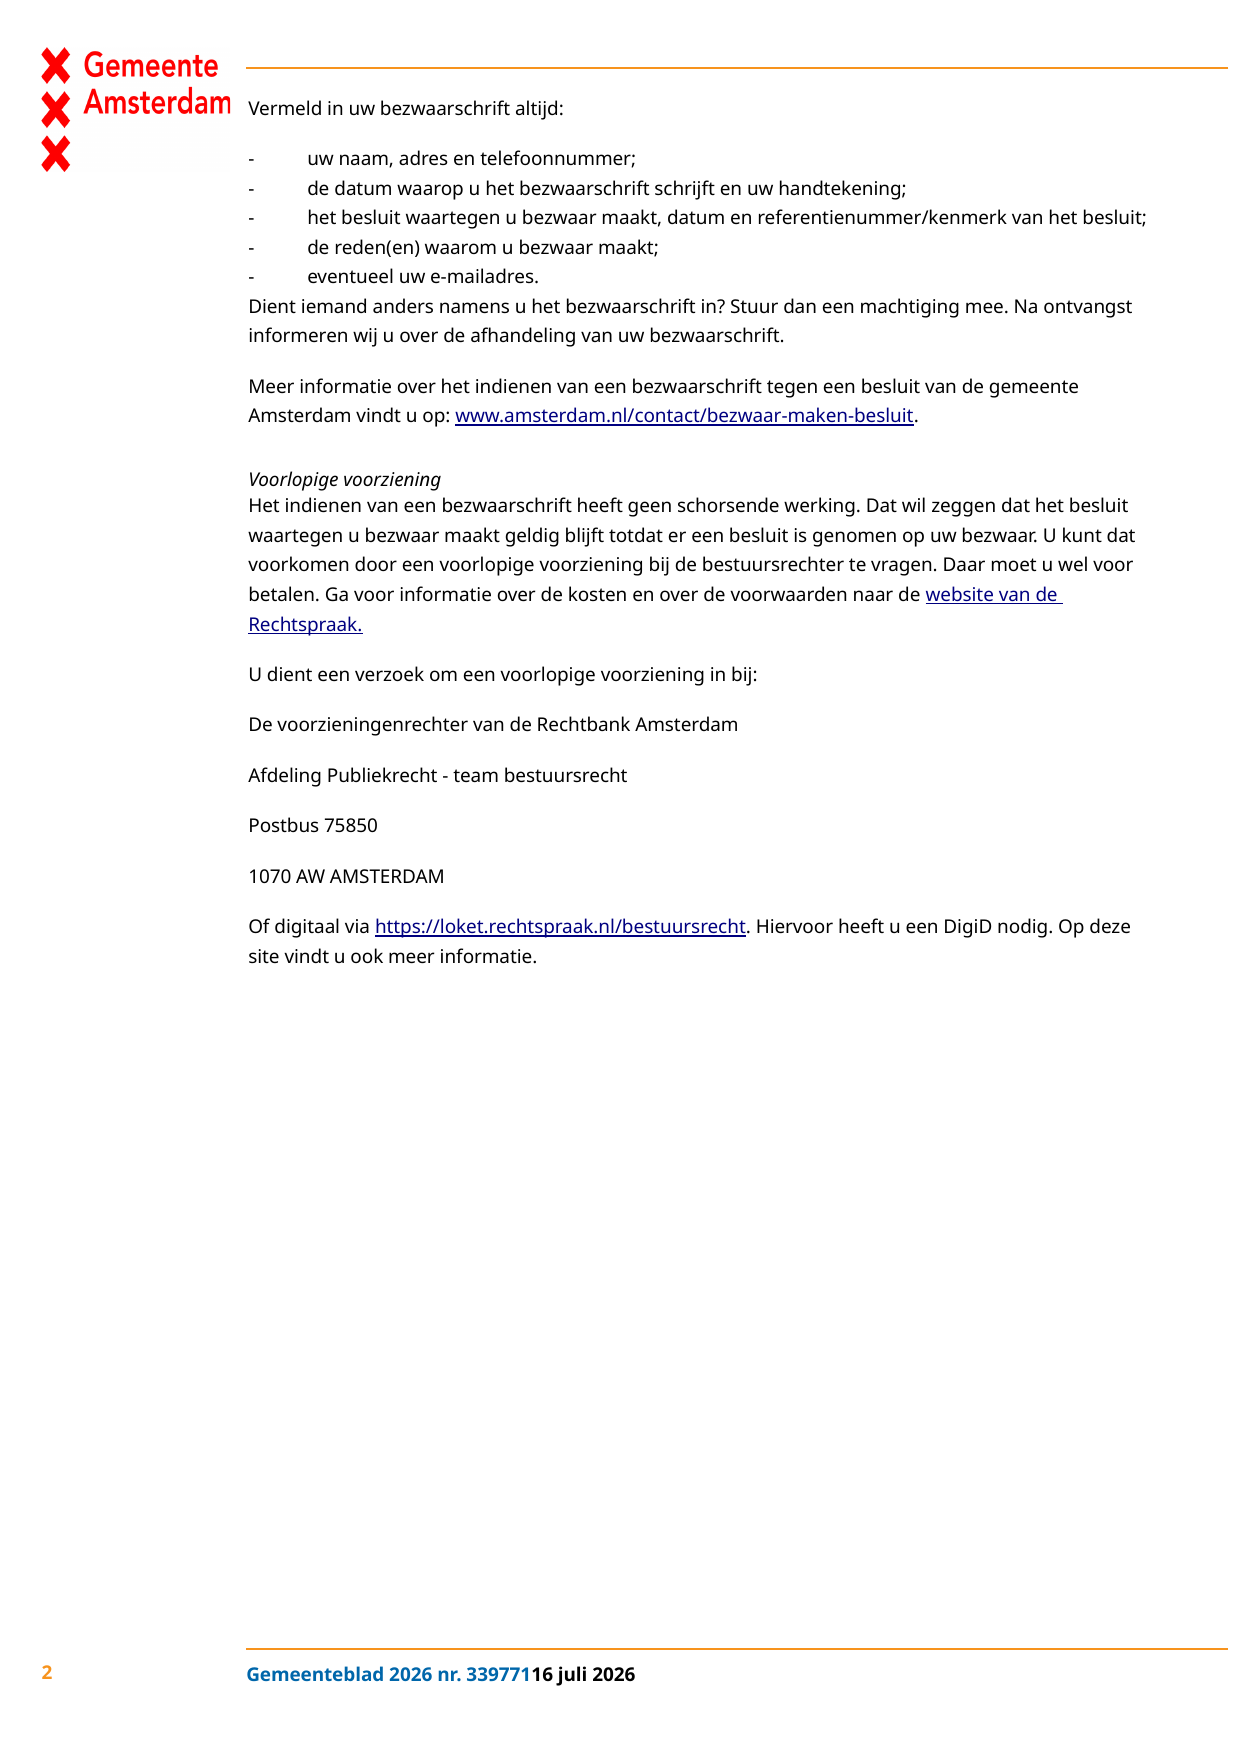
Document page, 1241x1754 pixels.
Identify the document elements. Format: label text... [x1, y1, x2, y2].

text 1070 AW AMSTERDAM [248, 863, 1152, 888]
text Meer informatie over het indienen van een bezwaarschrift tegen een besluit van de gemeente Amsterdam vindt u op: www.amsterdam.nl/contact/bezwaar-maken-besluit. [248, 373, 1152, 428]
list eventueel uw e-mailadres. [248, 263, 1152, 289]
picture [41, 47, 231, 172]
text Voorlopige voorziening [248, 467, 1152, 492]
list uw naam, adres en telefoonnummer; [248, 145, 1152, 171]
text U dient een verzoek om een voorlopige voorziening in bij: [248, 661, 1152, 687]
text Of digitaal via https://loket.rechtspraak.nl/bestuursrecht. Hiervoor heeft u een DigiD nodig. Op deze site vindt u ook meer informatie. [248, 913, 1152, 968]
text Postbus 75850 [248, 812, 1152, 838]
text Vermeld in uw bezwaarschrift altijd: [248, 95, 1152, 121]
list het besluit waartegen u bezwaar maakt, datum en referentienummer/kenmerk van het besluit; [248, 204, 1152, 230]
text Afdeling Publiekrecht - team bestuursrecht [248, 762, 1152, 788]
text Dient iemand anders namens u het bezwaarschrift in? Stuur dan een machtiging mee. Na ontvangst informeren wij u over de afhandeling van uw bezwaarschrift. [248, 293, 1152, 348]
list de reden(en) waarom u bezwaar maakt; [248, 234, 1152, 260]
text De voorzieningenrechter van de Rechtbank Amsterdam [248, 712, 1152, 737]
list de datum waarop u het bezwaarschrift schrijft en uw handtekening; [248, 175, 1152, 201]
text Het indienen van een bezwaarschrift heeft geen schorsende werking. Dat wil zeggen dat het besluit waartegen u bezwaar maakt geldig blijft totdat er een besluit is genomen op uw bezwaar. U kunt dat voorkomen door een voorlopige voorziening bij de bestuursrechter te vragen. Daar moet u wel voor betalen. Ga voor informatie over de kosten en over de voorwaarden naar de website van de Rechtspraak. [248, 492, 1152, 636]
